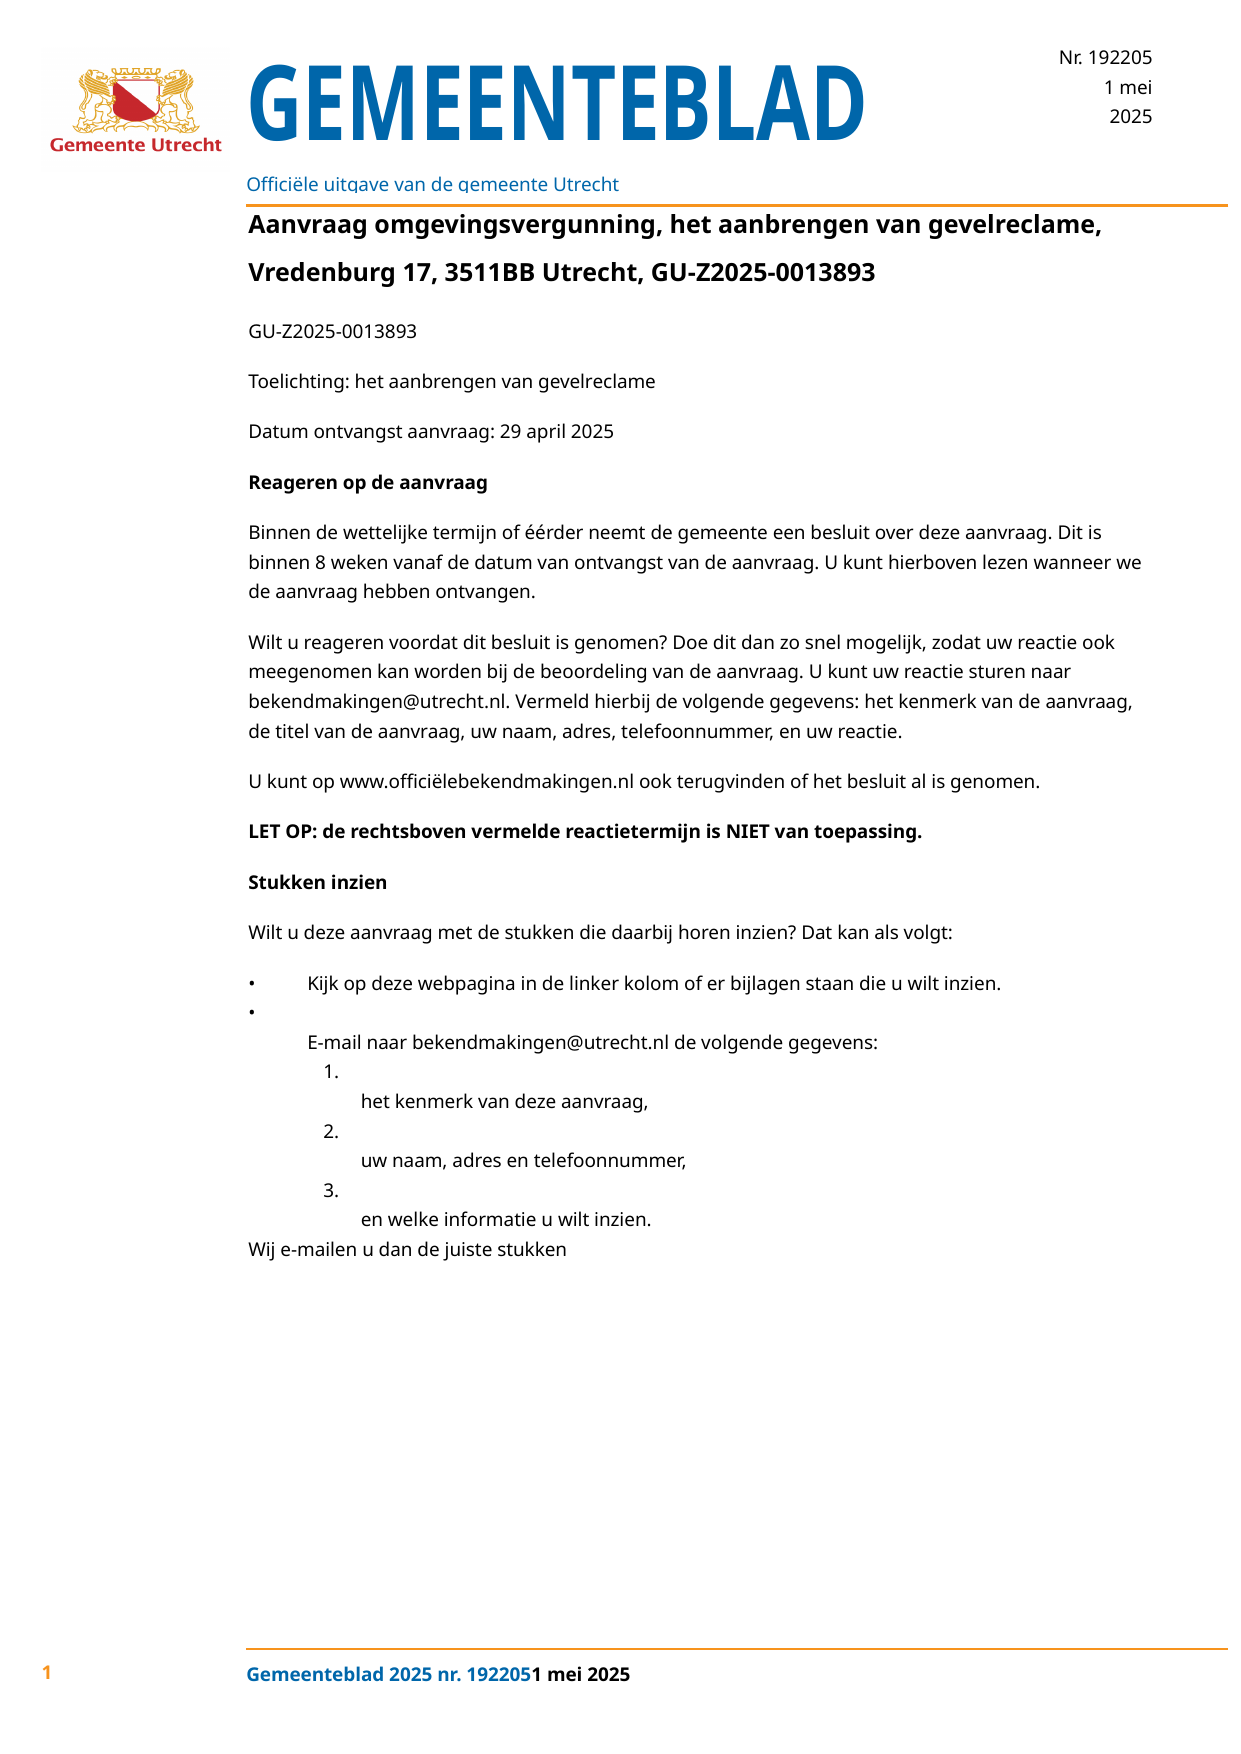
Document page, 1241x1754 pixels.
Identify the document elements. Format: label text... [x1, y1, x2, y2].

list en welke informatie u wilt inzien. [323, 1207, 1152, 1232]
text Binnen de wettelijke termijn of éérder neemt de gemeente een besluit over deze aanvraag. Dit is binnen 8 weken vanaf de datum van ontvangst van de aanvraag. U kunt hierboven lezen wanneer we de aanvraag hebben ontvangen. [248, 519, 1152, 604]
list E-mail naar bekendmakingen@utrecht.nl de volgende gegevens: [248, 1029, 1152, 1055]
text Datum ontvangst aanvraag: 29 april 2025 [248, 419, 1152, 444]
text Stukken inzien [248, 869, 1152, 895]
text Wilt u deze aanvraag met de stukken die daarbij horen inzien? Dat kan als volgt: [248, 919, 1152, 945]
text Wij e-mailen u dan de juiste stukken [248, 1236, 1152, 1262]
text Reageren op de aanvraag [248, 469, 1152, 495]
text U kunt op www.officiëlebekendmakingen.nl ook terugvinden of het besluit al is genomen. [248, 768, 1152, 794]
list Kijk op deze webpagina in de linker kolom of er bijlagen staan die u wilt inzien. [248, 970, 1152, 996]
text Wilt u reageren voordat dit besluit is genomen? Doe dit dan zo snel mogelijk, zodat uw reactie ook meegenomen kan worden bij de beoordeling van de aanvraag. U kunt uw reactie sturen naar bekendmakingen@utrecht.nl. Vermeld hierbij de volgende gegevens: het kenmerk van de aanvraag, de titel van de aanvraag, uw naam, adres, telefoonnummer, en uw reactie. [248, 629, 1152, 744]
text LET OP: de rechtsboven vermelde reactietermijn is NIET van toepassing. [248, 819, 1152, 844]
text Aanvraag omgevingsvergunning, het aanbrengen van gevelreclame, Vredenburg 17, 3511BB Utrecht, GU-Z2025-0013893 [248, 207, 1152, 288]
picture [41, 47, 231, 172]
text GU-Z2025-0013893 [248, 318, 1152, 344]
list het kenmerk van deze aanvraag, [323, 1088, 1152, 1114]
list uw naam, adres en telefoonnummer, [323, 1147, 1152, 1173]
text Toelichting: het aanbrengen van gevelreclame [248, 368, 1152, 394]
